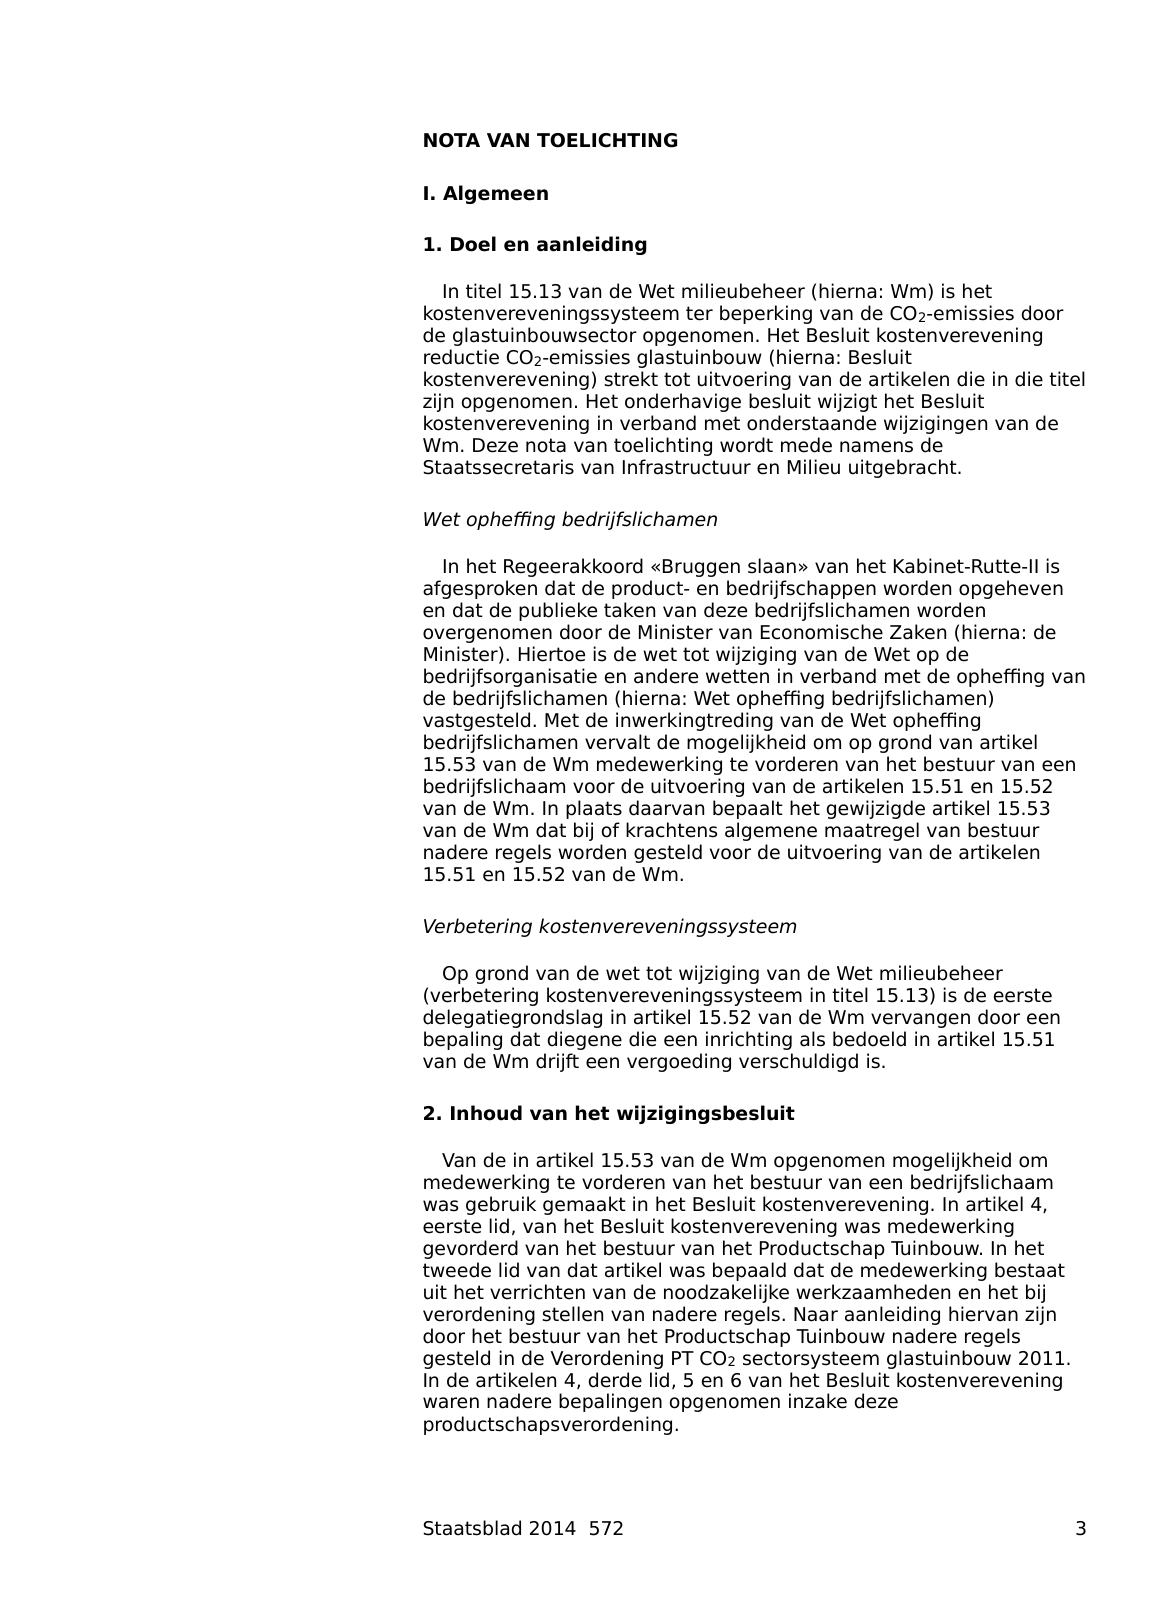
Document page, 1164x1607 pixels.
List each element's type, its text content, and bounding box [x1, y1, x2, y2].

subtitle I. Algemeen [422, 182, 1087, 204]
subtitle NOTA VAN TOELICHTING [422, 130, 1087, 152]
text Op grond van de wet tot wijziging van de Wet milieubeheer (verbetering kostenvereveningssysteem in titel 15.13) is de eerste delegatiegrondslag in artikel 15.52 van de Wm vervangen door een bepaling dat diegene die een inrichting als bedoeld in artikel 15.51 van de Wm drijft een vergoeding verschuldigd is. [422, 963, 1087, 1073]
text In titel 15.13 van de Wet milieubeheer (hierna: Wm) is het kostenvereveningssysteem ter beperking van de CO2-emissies door de glastuinbouwsector opgenomen. Het Besluit kostenverevening reductie CO2-emissies glastuinbouw (hierna: Besluit kostenverevening) strekt tot uitvoering van de artikelen die in die titel zijn opgenomen. Het onderhavige besluit wijzigt het Besluit kostenverevening in verband met onderstaande wijzigingen van de Wm. Deze nota van toelichting wordt mede namens de Staatssecretaris van Infrastructuur en Milieu uitgebracht. [422, 281, 1087, 479]
subtitle 1. Doel en aanleiding [422, 234, 1087, 256]
text In het Regeerakkoord «Bruggen slaan» van het Kabinet-Rutte-II is afgesproken dat de product- en bedrijfschappen worden opgeheven en dat de publieke taken van deze bedrijfslichamen worden overgenomen door de Minister van Economische Zaken (hierna: de Minister). Hiertoe is de wet tot wijziging van de Wet op de bedrijfsorganisatie en andere wetten in verband met de opheffing van de bedrijfslichamen (hierna: Wet opheffing bedrijfslichamen) vastgesteld. Met de inwerkingtreding van de Wet opheffing bedrijfslichamen vervalt de mogelijkheid om op grond van artikel 15.53 van de Wm medewerking te vorderen van het bestuur van een bedrijfslichaam voor de uitvoering van de artikelen 15.51 en 15.52 van de Wm. In plaats daarvan bepaalt het gewijzigde artikel 15.53 van de Wm dat bij of krachtens algemene maatregel van bestuur nadere regels worden gesteld voor de uitvoering van de artikelen 15.51 en 15.52 van de Wm. [422, 556, 1087, 886]
subtitle Wet opheffing bedrijfslichamen [422, 509, 1087, 531]
subtitle Verbetering kostenvereveningssysteem [422, 916, 1087, 938]
subtitle 2. Inhoud van het wijzigingsbesluit [422, 1103, 1087, 1125]
text Van de in artikel 15.53 van de Wm opgenomen mogelijkheid om medewerking te vorderen van het bestuur van een bedrijfslichaam was gebruik gemaakt in het Besluit kostenverevening. In artikel 4, eerste lid, van het Besluit kostenverevening was medewerking gevorderd van het bestuur van het Productschap Tuinbouw. In het tweede lid van dat artikel was bepaald dat de medewerking bestaat uit het verrichten van de noodzakelijke werkzaamheden en het bij verordening stellen van nadere regels. Naar aanleiding hiervan zijn door het bestuur van het Productschap Tuinbouw nadere regels gesteld in de Verordening PT CO2 sectorsysteem glastuinbouw 2011. In de artikelen 4, derde lid, 5 en 6 van het Besluit kostenverevening waren nadere bepalingen opgenomen inzake deze productschapsverordening. [422, 1150, 1087, 1435]
